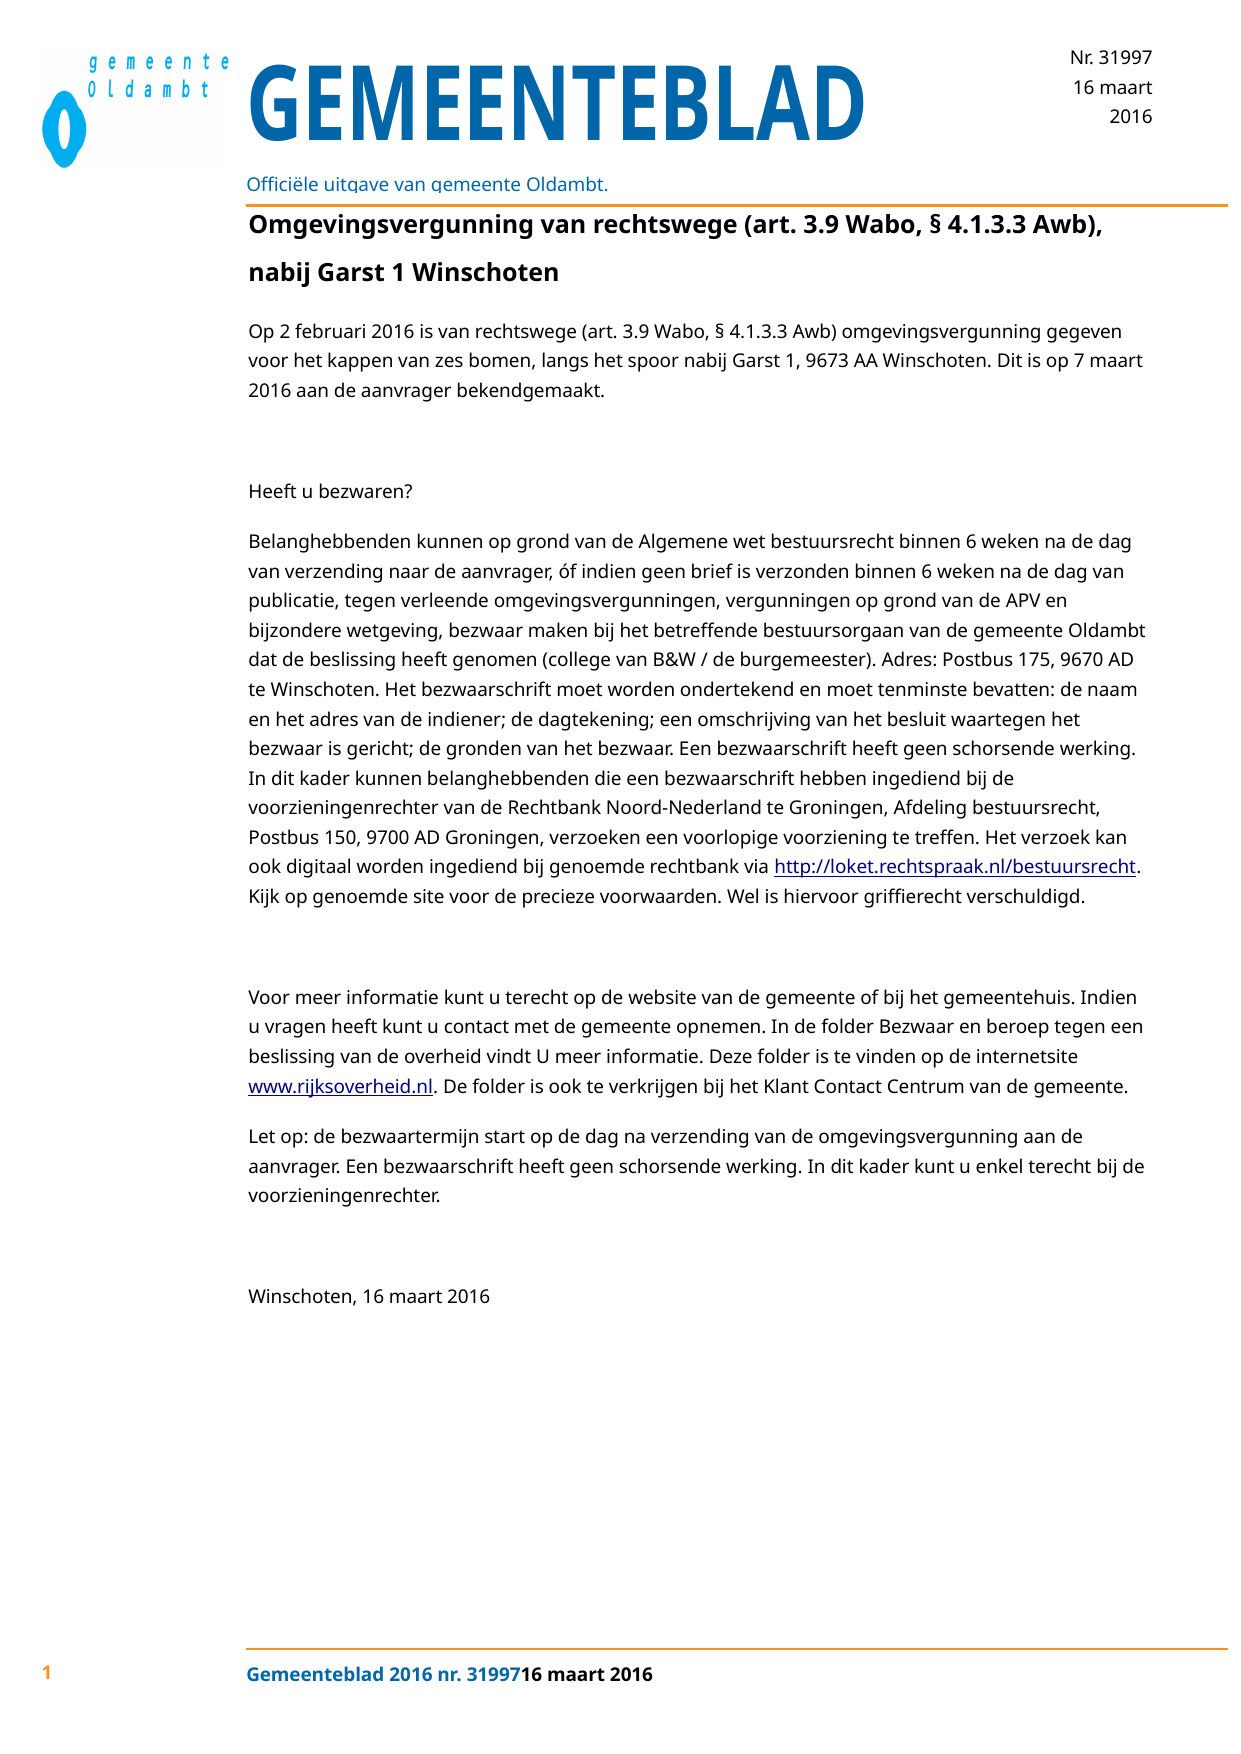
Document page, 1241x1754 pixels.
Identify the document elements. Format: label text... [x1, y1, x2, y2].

text Voor meer informatie kunt u terecht op de website van de gemeente of bij het gemeentehuis. Indien u vragen heeft kunt u contact met de gemeente opnemen. In de folder Bezwaar en beroep tegen een beslissing van de overheid vindt U meer informatie. Deze folder is te vinden op de internetsite www.rijksoverheid.nl. De folder is ook te verkrijgen bij het Klant Contact Centrum van de gemeente. [248, 984, 1152, 1099]
text Heeft u bezwaren? [248, 478, 1152, 504]
text Winschoten, 16 maart 2016 [248, 1283, 1152, 1309]
text Let op: de bezwaartermijn start op de dag na verzending van de omgevingsvergunning aan de aanvrager. Een bezwaarschrift heeft geen schorsende werking. In dit kader kunt u enkel terecht bij de voorzieningenrechter. [248, 1123, 1152, 1208]
text Belanghebbenden kunnen op grond van de Algemene wet bestuursrecht binnen 6 weken na de dag van verzending naar de aanvrager, óf indien geen brief is verzonden binnen 6 weken na de dag van publicatie, tegen verleende omgevingsvergunningen, vergunningen op grond van de APV en bijzondere wetgeving, bezwaar maken bij het betreffende bestuursorgaan van de gemeente Oldambt dat de beslissing heeft genomen (college van B&W / de burgemeester). Adres: Postbus 175, 9670 AD te Winschoten. Het bezwaarschrift moet worden ondertekend en moet tenminste bevatten: de naam en het adres van de indiener; de dagtekening; een omschrijving van het besluit waartegen het bezwaar is gericht; de gronden van het bezwaar. Een bezwaarschrift heeft geen schorsende werking. In dit kader kunnen belanghebbenden die een bezwaarschrift hebben ingediend bij de voorzieningenrechter van de Rechtbank Noord-Nederland te Groningen, Afdeling bestuursrecht, Postbus 150, 9700 AD Groningen, verzoeken een voorlopige voorziening te treffen. Het verzoek kan ook digitaal worden ingediend bij genoemde rechtbank via http://loket.rechtspraak.nl/bestuursrecht. Kijk op genoemde site voor de precieze voorwaarden. Wel is hiervoor griffierecht verschuldigd. [248, 528, 1152, 909]
text Op 2 februari 2016 is van rechtswege (art. 3.9 Wabo, § 4.1.3.3 Awb) omgevingsvergunning gegeven voor het kappen van zes bomen, langs het spoor nabij Garst 1, 9673 AA Winschoten. Dit is op 7 maart 2016 aan de aanvrager bekendgemaakt. [248, 318, 1152, 403]
text Omgevingsvergunning van rechtswege (art. 3.9 Wabo, § 4.1.3.3 Awb), nabij Garst 1 Winschoten [248, 207, 1152, 288]
picture [41, 47, 231, 172]
